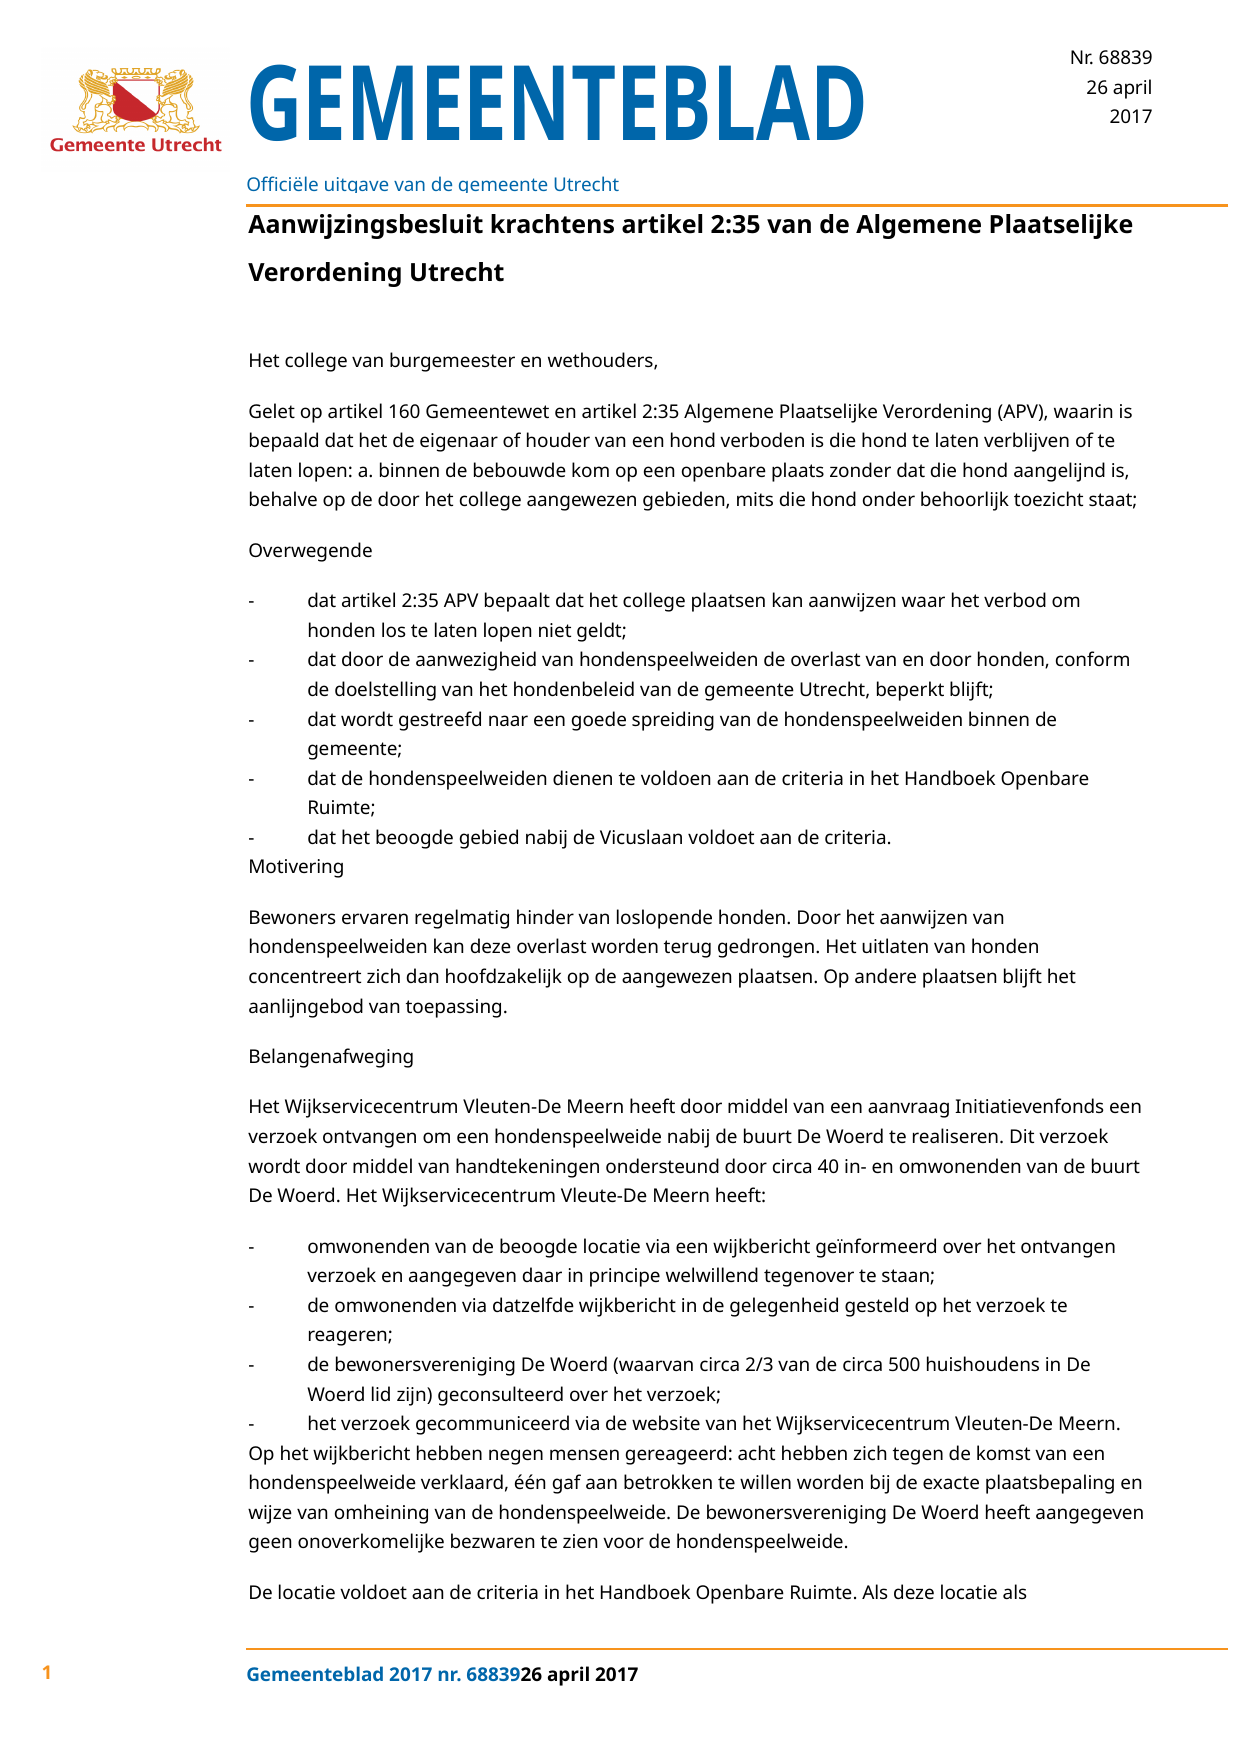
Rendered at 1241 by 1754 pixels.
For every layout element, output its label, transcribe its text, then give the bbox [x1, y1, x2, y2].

list de omwonenden via datzelfde wijkbericht in de gelegenheid gesteld op het verzoek te reageren; [248, 1292, 1152, 1347]
text Overwegende [248, 537, 1152, 563]
text Belangenafweging [248, 1043, 1152, 1069]
list dat door de aanwezigheid van hondenspeelweiden de overlast van en door honden, conform de doelstelling van het hondenbeleid van de gemeente Utrecht, beperkt blijft; [248, 647, 1152, 702]
text Gelet op artikel 160 Gemeentewet en artikel 2:35 Algemene Plaatselijke Verordening (APV), waarin is bepaald dat het de eigenaar of houder van een hond verboden is die hond te laten verblijven of te laten lopen: a. binnen de bebouwde kom op een openbare plaats zonder dat die hond aangelijnd is, behalve op de door het college aangewezen gebieden, mits die hond onder behoorlijk toezicht staat; [248, 398, 1152, 512]
text Bewoners ervaren regelmatig hinder van loslopende honden. Door het aanwijzen van hondenspeelweiden kan deze overlast worden terug gedrongen. Het uitlaten van honden concentreert zich dan hoofdzakelijk op de aangewezen plaatsen. Op andere plaatsen blijft het aanlijngebod van toepassing. [248, 904, 1152, 1019]
text Motivering [248, 854, 1152, 879]
list de bewonersvereniging De Woerd (waarvan circa 2/3 van de circa 500 huishoudens in De Woerd lid zijn) geconsulteerd over het verzoek; [248, 1351, 1152, 1407]
list het verzoek gecommuniceerd via de website van het Wijkservicecentrum Vleuten-De Meern. [248, 1410, 1152, 1436]
text Het Wijkservicecentrum Vleuten-De Meern heeft door middel van een aanvraag Initiatievenfonds een verzoek ontvangen om een hondenspeelweide nabij de buurt De Woerd te realiseren. Dit verzoek wordt door middel van handtekeningen ondersteund door circa 40 in- en omwonenden van de buurt De Woerd. Het Wijkservicecentrum Vleute-De Meern heeft: [248, 1094, 1152, 1208]
picture [41, 47, 231, 172]
list dat de hondenspeelweiden dienen te voldoen aan de criteria in het Handboek Openbare Ruimte; [248, 765, 1152, 820]
list dat artikel 2:35 APV bepaalt dat het college plaatsen kan aanwijzen waar het verbod om honden los te laten lopen niet geldt; [248, 587, 1152, 643]
text Aanwijzingsbesluit krachtens artikel 2:35 van de Algemene Plaatselijke Verordening Utrecht [248, 207, 1152, 288]
text De locatie voldoet aan de criteria in het Handboek Openbare Ruimte. Als deze locatie als [248, 1579, 1152, 1605]
list omwonenden van de beoogde locatie via een wijkbericht geïnformeerd over het ontvangen verzoek en aangegeven daar in principe welwillend tegenover te staan; [248, 1233, 1152, 1288]
text Op het wijkbericht hebben negen mensen gereageerd: acht hebben zich tegen de komst van een hondenspeelweide verklaard, één gaf aan betrokken te willen worden bij de exacte plaatsbepaling en wijze van omheining van de hondenspeelweide. De bewonersvereniging De Woerd heeft aangegeven geen onoverkomelijke bezwaren te zien voor de hondenspeelweide. [248, 1440, 1152, 1554]
text Het college van burgemeester en wethouders, [248, 347, 1152, 373]
list dat het beoogde gebied nabij de Vicuslaan voldoet aan de criteria. [248, 824, 1152, 850]
list dat wordt gestreefd naar een goede spreiding van de hondenspeelweiden binnen de gemeente; [248, 706, 1152, 761]
